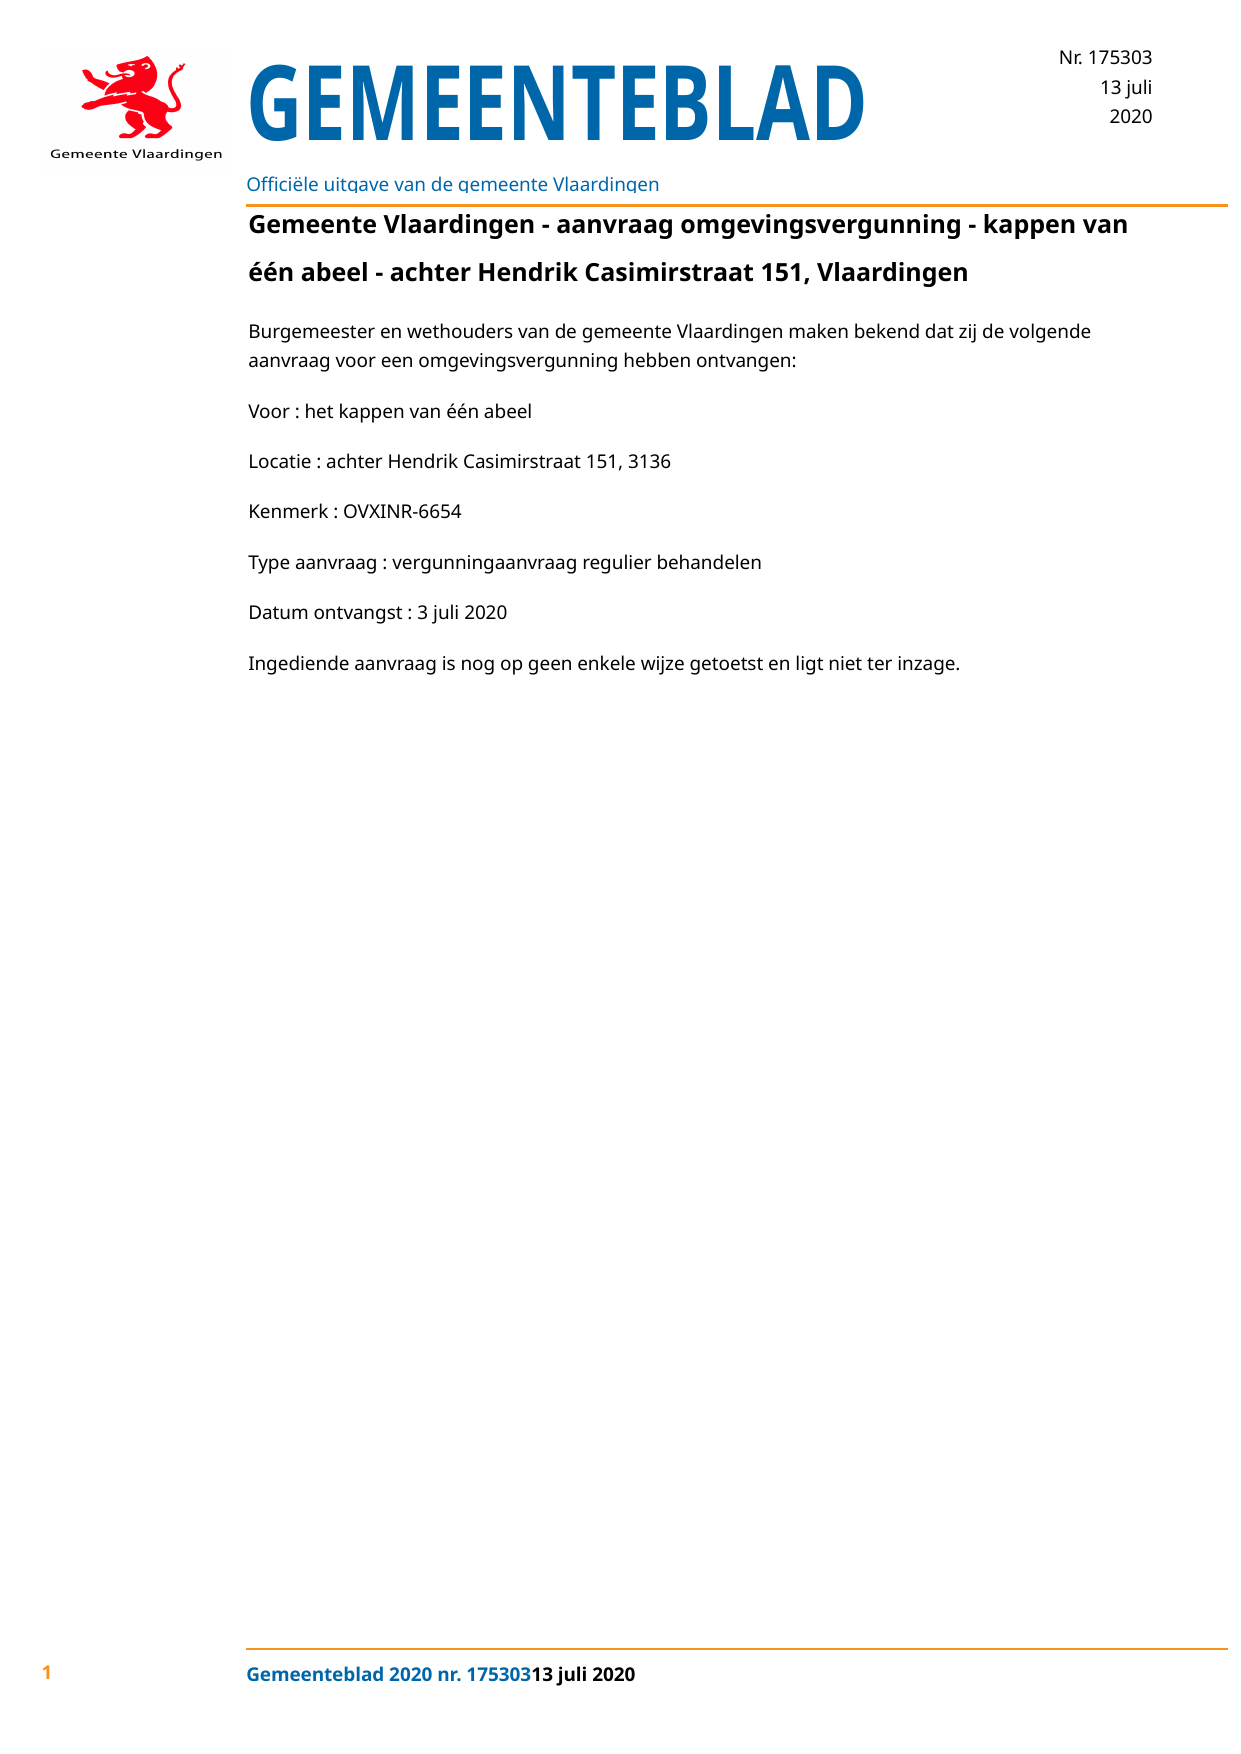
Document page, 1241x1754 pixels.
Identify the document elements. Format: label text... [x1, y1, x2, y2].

text Ingediende aanvraag is nog op geen enkele wijze getoetst en ligt niet ter inzage. [248, 650, 1152, 676]
text Locatie : achter Hendrik Casimirstraat 151, 3136 [248, 448, 1152, 474]
text Datum ontvangst : 3 juli 2020 [248, 599, 1152, 625]
text Voor : het kappen van één abeel [248, 398, 1152, 424]
text Kenmerk : OVXINR-6654 [248, 499, 1152, 524]
text Gemeente Vlaardingen - aanvraag omgevingsvergunning - kappen van één abeel - achter Hendrik Casimirstraat 151, Vlaardingen [248, 207, 1152, 288]
picture [41, 47, 231, 172]
text Burgemeester en wethouders van de gemeente Vlaardingen maken bekend dat zij de volgende aanvraag voor een omgevingsvergunning hebben ontvangen: [248, 318, 1152, 373]
text Type aanvraag : vergunningaanvraag regulier behandelen [248, 549, 1152, 575]
